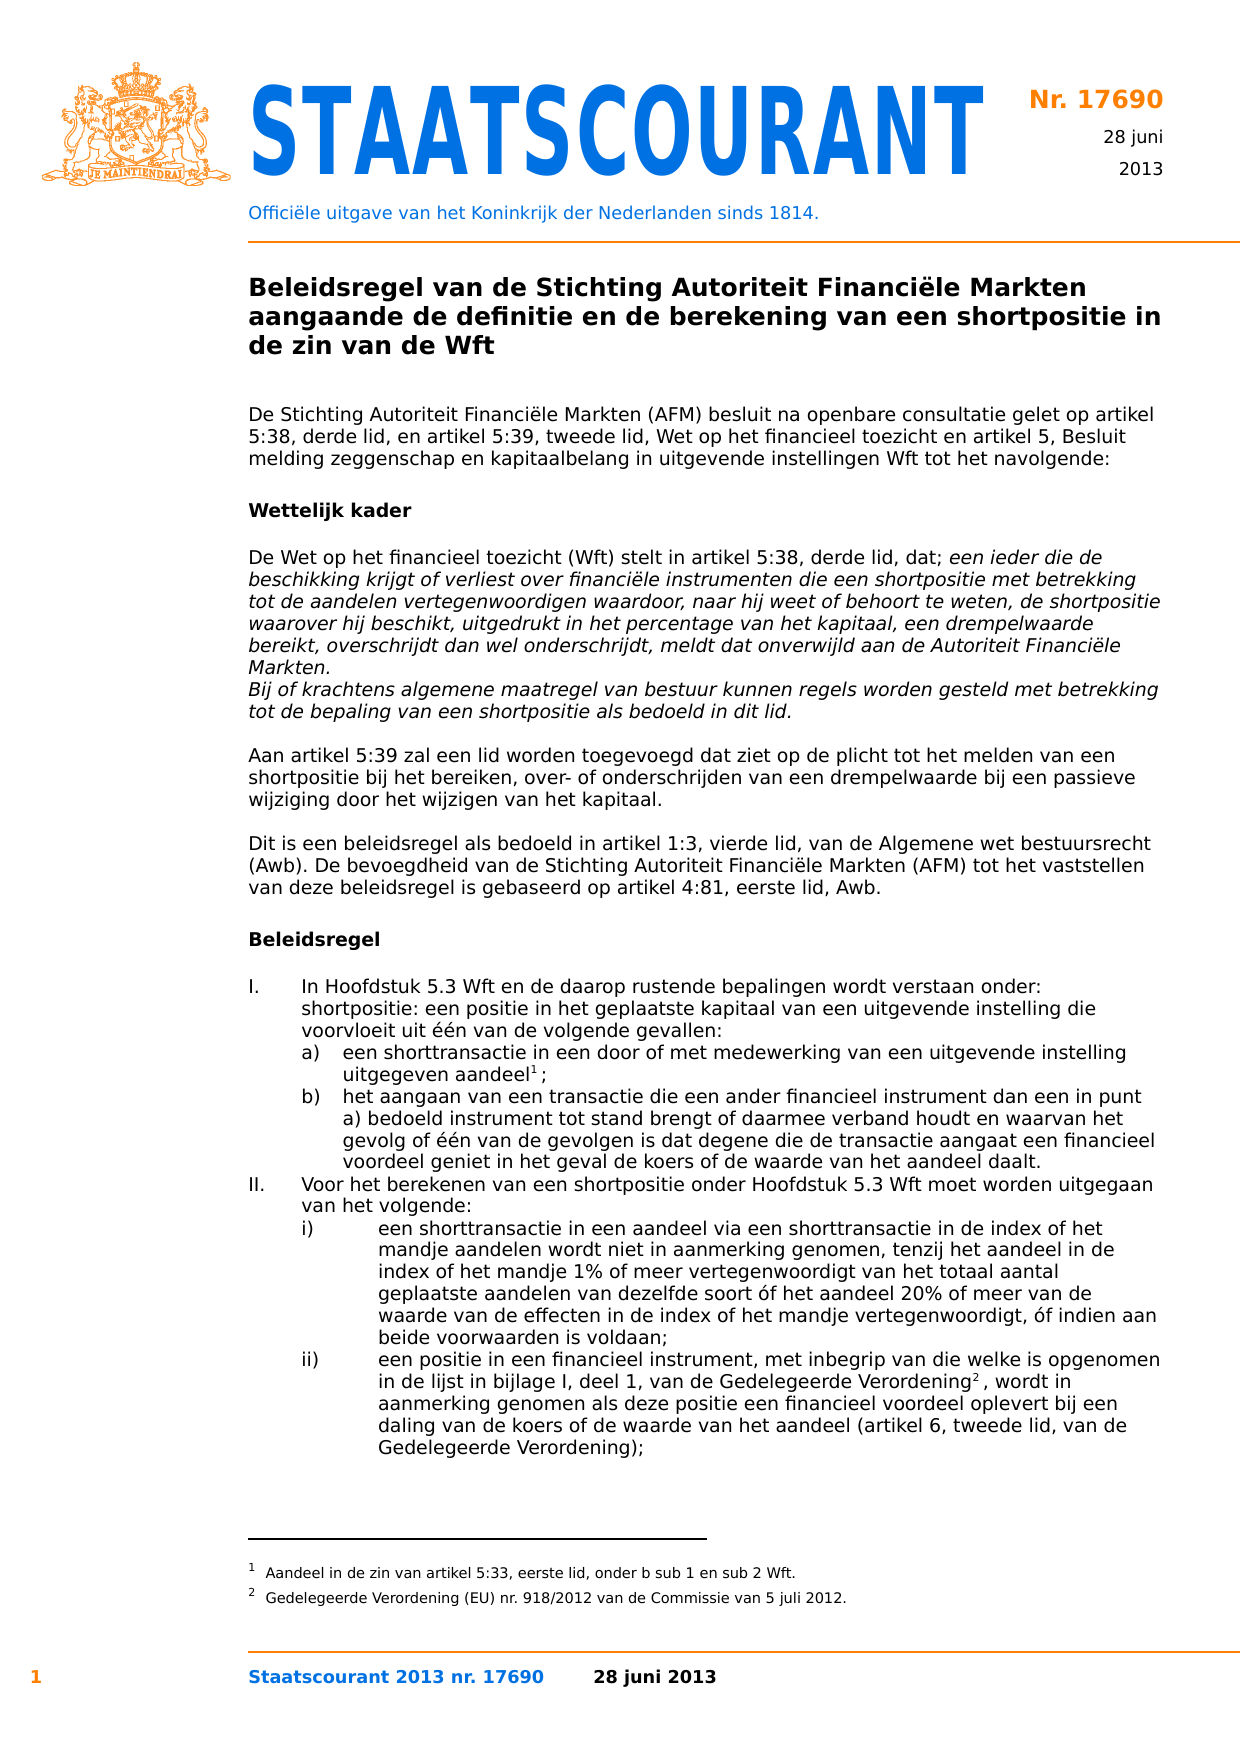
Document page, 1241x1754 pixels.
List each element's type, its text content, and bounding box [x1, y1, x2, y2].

text Aandeel in de zin van artikel 5:33, eerste lid, onder b sub 1 en sub 2 Wft. [248, 1561, 1163, 1583]
text b) het aangaan van een transactie die een ander financieel instrument dan een in punt a) bedoeld instrument tot stand brengt of daarmee verband houdt en waarvan het gevolg of één van de gevolgen is dat degene die de transactie aangaat een financieel voordeel geniet in het geval de koers of de waarde van het aandeel daalt. [301, 1086, 1163, 1173]
table_header Nr. 17690 [998, 62, 1240, 121]
table_cell Officiële uitgave van het Koninkrijk der Nederlanden sinds 1814. [248, 203, 1240, 241]
text II. Voor het berekenen van een shortpositie onder Hoofdstuk 5.3 Wft moet worden uitgegaan van het volgende: [248, 1173, 1163, 1217]
table_header STAATSCOURANT [248, 62, 998, 203]
subtitle Beleidsregel van de Stichting Autoriteit Financiële Markten aangaande de definitie en de berekening van een shortpositie in de zin van de Wft [248, 273, 1163, 361]
text De Stichting Autoriteit Financiële Markten (AFM) besluit na openbare consultatie gelet op artikel 5:38, derde lid, en artikel 5:39, tweede lid, Wet op het financieel toezicht en artikel 5, Besluit melding zeggenschap en kapitaalbelang in uitgevende instellingen Wft tot het navolgende: [248, 404, 1163, 470]
picture [41, 62, 231, 186]
table_cell 28 juni [998, 121, 1240, 153]
subtitle Wettelijk kader [248, 500, 1163, 522]
table_cell 2013 [998, 153, 1240, 203]
text De Wet op het financieel toezicht (Wft) stelt in artikel 5:38, derde lid, dat; een ieder die de beschikking krijgt of verliest over financiële instrumenten die een shortpositie met betrekking tot de aandelen vertegenwoordigen waardoor, naar hij weet of behoort te weten, de shortpositie waarover hij beschikt, uitgedrukt in het percentage van het kapitaal, een drempelwaarde bereikt, overschrijdt dan wel onderschrijdt, meldt dat onverwijld aan de Autoriteit Financiële Markten. [248, 547, 1163, 679]
text I. In Hoofdstuk 5.3 Wft en de daarop rustende bepalingen wordt verstaan onder: [248, 976, 1163, 998]
text shortpositie: een positie in het geplaatste kapitaal van een uitgevende instelling die voorvloeit uit één van de volgende gevallen: [301, 998, 1163, 1042]
text i) een shorttransactie in een aandeel via een shorttransactie in de index of het mandje aandelen wordt niet in aanmerking genomen, tenzij het aandeel in de index of het mandje 1% of meer vertegenwoordigt van het totaal aantal geplaatste aandelen van dezelfde soort óf het aandeel 20% of meer van de waarde van de effecten in de index of het mandje vertegenwoordigt, óf indien aan beide voorwaarden is voldaan; [301, 1217, 1163, 1349]
text a) een shorttransactie in een door of met medewerking van een uitgevende instelling uitgegeven aandeel; [301, 1042, 1163, 1086]
text ii) een positie in een financieel instrument, met inbegrip van die welke is opgenomen in de lijst in bijlage I, deel 1, van de Gedelegeerde Verordening, wordt in aanmerking genomen als deze positie een financieel voordeel oplevert bij een daling van de koers of de waarde van het aandeel (artikel 6, tweede lid, van de Gedelegeerde Verordening); [301, 1349, 1163, 1459]
subtitle Beleidsregel [248, 929, 1163, 951]
text Dit is een beleidsregel als bedoeld in artikel 1:3, vierde lid, van de Algemene wet bestuursrecht (Awb). De bevoegdheid van de Stichting Autoriteit Financiële Markten (AFM) tot het vaststellen van deze beleidsregel is gebaseerd op artikel 4:81, eerste lid, Awb. [248, 833, 1163, 899]
text Gedelegeerde Verordening (EU) nr. 918/2012 van de Commissie van 5 juli 2012. [248, 1586, 1163, 1608]
text Aan artikel 5:39 zal een lid worden toegevoegd dat ziet op de plicht tot het melden van een shortpositie bij het bereiken, over- of onderschrijden van een drempelwaarde bij een passieve wijziging door het wijzigen van het kapitaal. [248, 745, 1163, 811]
text Bij of krachtens algemene maatregel van bestuur kunnen regels worden gesteld met betrekking tot de bepaling van een shortpositie als bedoeld in dit lid. [248, 679, 1163, 723]
table_header [25, 62, 248, 241]
